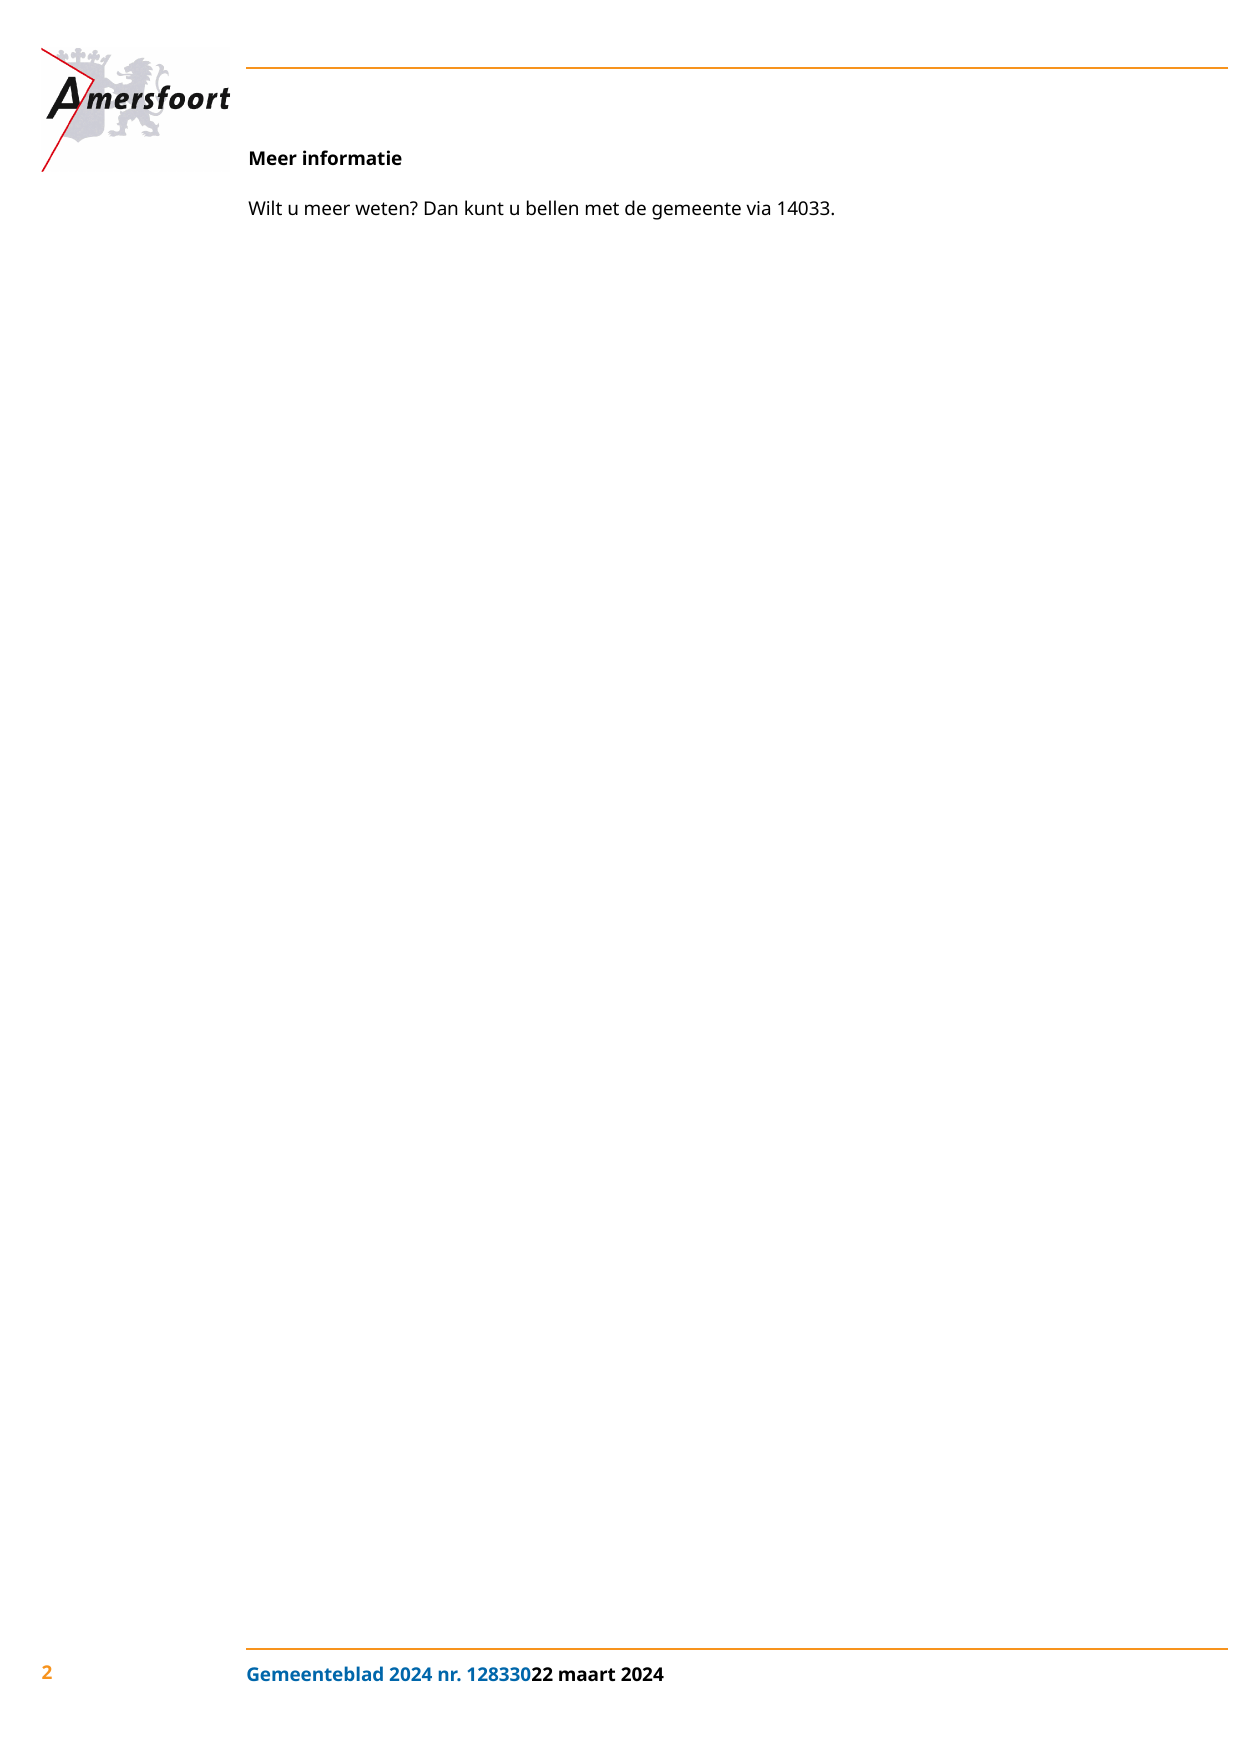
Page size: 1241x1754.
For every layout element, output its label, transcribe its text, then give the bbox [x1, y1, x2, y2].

picture [41, 47, 231, 172]
text Meer informatie [248, 145, 1152, 171]
text Wilt u meer weten? Dan kunt u bellen met de gemeente via 14033. [248, 196, 1152, 221]
